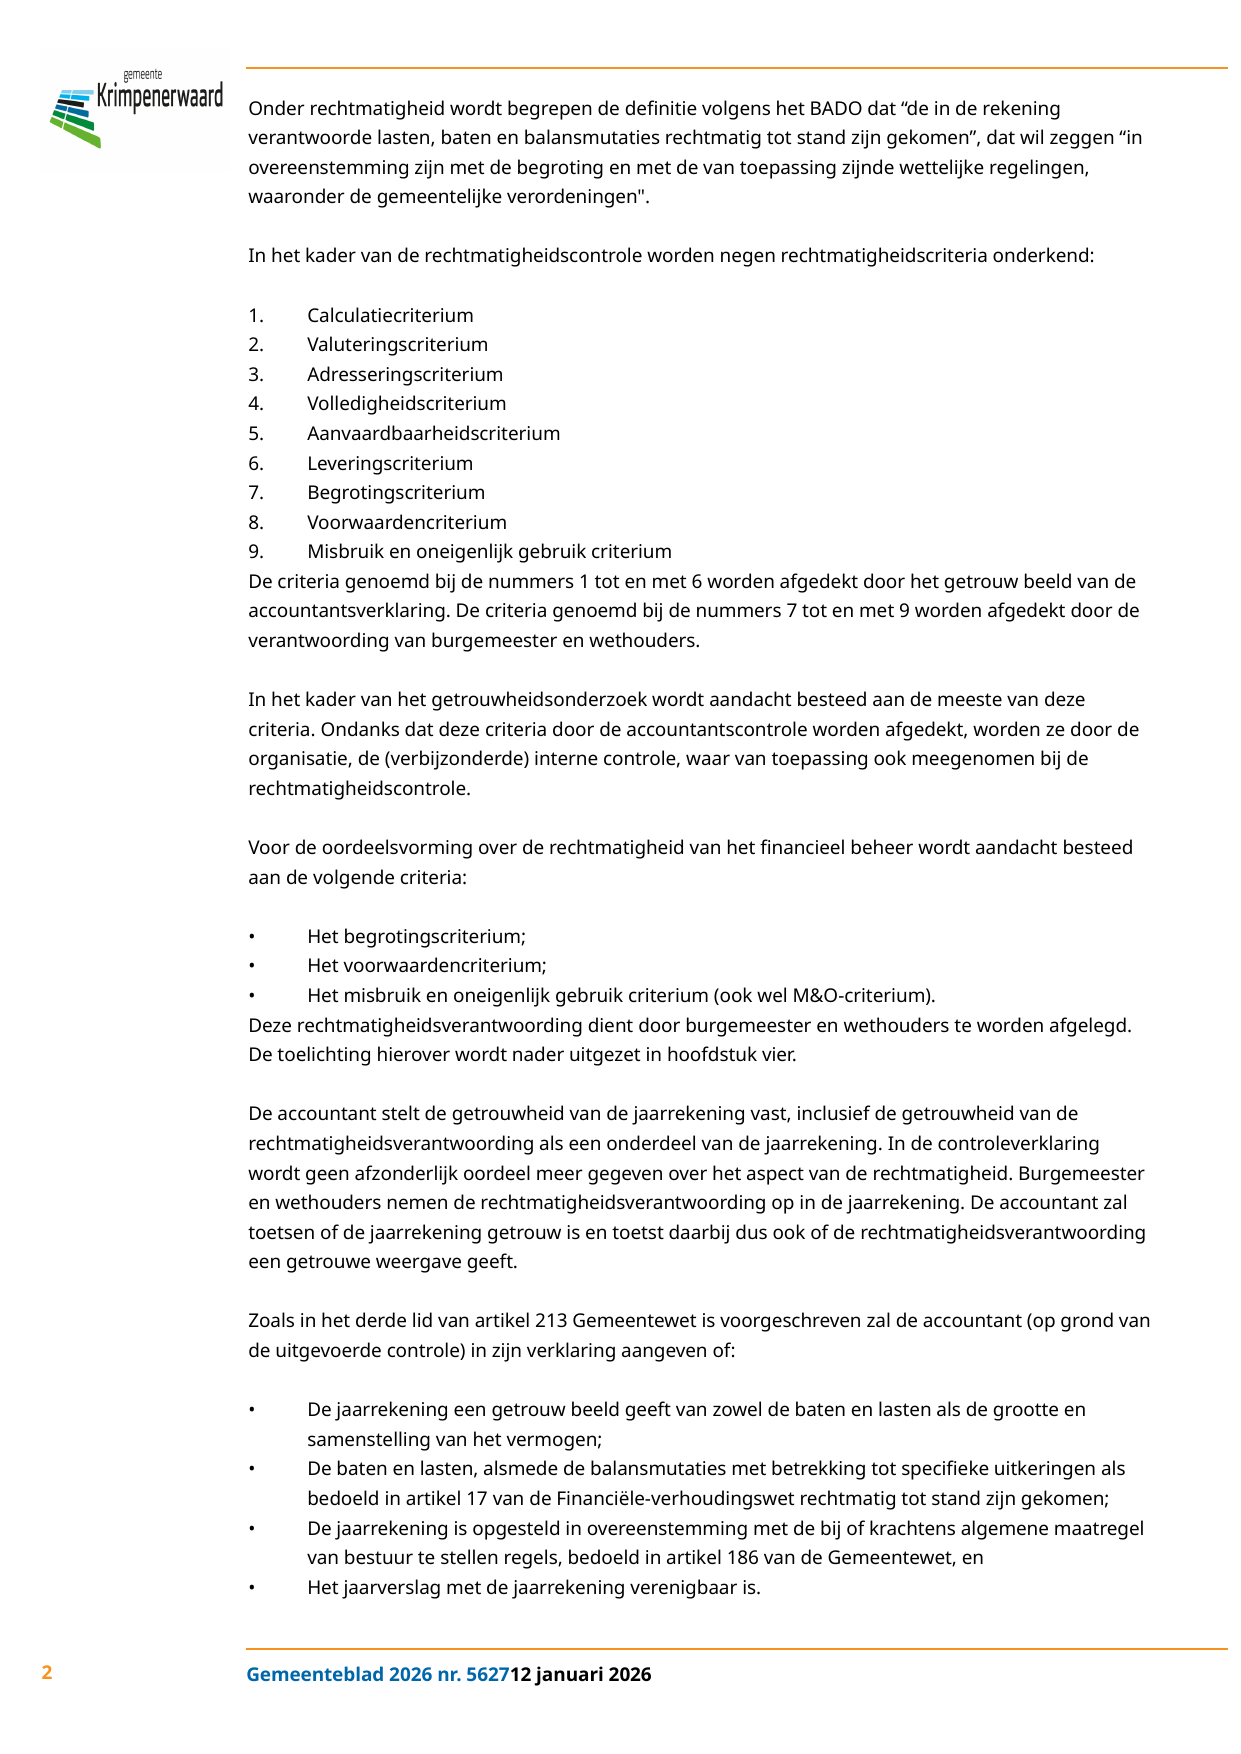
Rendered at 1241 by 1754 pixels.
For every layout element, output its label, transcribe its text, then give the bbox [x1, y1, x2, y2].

list Leveringscriterium [248, 450, 1152, 476]
list Begrotingscriterium [248, 479, 1152, 505]
text Onder rechtmatigheid wordt begrepen de definitie volgens het BADO dat “de in de rekening verantwoorde lasten, baten en balansmutaties rechtmatig tot stand zijn gekomen”, dat wil zeggen “in overeenstemming zijn met de begroting en met de van toepassing zijnde wettelijke regelingen, waaronder de gemeentelijke verordeningen". [248, 95, 1152, 209]
list De baten en lasten, alsmede de balansmutaties met betrekking tot specifieke uitkeringen als bedoeld in artikel 17 van de Financiële-verhoudingswet rechtmatig tot stand zijn gekomen; [248, 1456, 1152, 1511]
list Het jaarverslag met de jaarrekening verenigbaar is. [248, 1574, 1152, 1600]
list Adresseringscriterium [248, 361, 1152, 387]
list Misbruik en oneigenlijk gebruik criterium [248, 538, 1152, 564]
text Deze rechtmatigheidsverantwoording dient door burgemeester en wethouders te worden afgelegd. De toelichting hierover wordt nader uitgezet in hoofdstuk vier. [248, 1012, 1152, 1067]
text In het kader van het getrouwheidsonderzoek wordt aandacht besteed aan de meeste van deze criteria. Ondanks dat deze criteria door de accountantscontrole worden afgedekt, worden ze door de organisatie, de (verbijzonderde) interne controle, waar van toepassing ook meegenomen bij de rechtmatigheidscontrole. [248, 686, 1152, 801]
list Aanvaardbaarheidscriterium [248, 420, 1152, 446]
list Voorwaardencriterium [248, 509, 1152, 535]
list Calculatiecriterium [248, 302, 1152, 328]
text De criteria genoemd bij de nummers 1 tot en met 6 worden afgedekt door het getrouw beeld van de accountantsverklaring. De criteria genoemd bij de nummers 7 tot en met 9 worden afgedekt door de verantwoording van burgemeester en wethouders. [248, 568, 1152, 653]
list De jaarrekening is opgesteld in overeenstemming met de bij of krachtens algemene maatregel van bestuur te stellen regels, bedoeld in artikel 186 van de Gemeentewet, en [248, 1515, 1152, 1570]
text Voor de oordeelsvorming over de rechtmatigheid van het financieel beheer wordt aandacht besteed aan de volgende criteria: [248, 834, 1152, 890]
text Zoals in het derde lid van artikel 213 Gemeentewet is voorgeschreven zal de accountant (op grond van de uitgevoerde controle) in zijn verklaring aangeven of: [248, 1308, 1152, 1363]
list Het begrotingscriterium; [248, 923, 1152, 949]
list Valuteringscriterium [248, 331, 1152, 357]
list De jaarrekening een getrouw beeld geeft van zowel de baten en lasten als de grootte en samenstelling van het vermogen; [248, 1396, 1152, 1452]
text De accountant stelt de getrouwheid van de jaarrekening vast, inclusief de getrouwheid van de rechtmatigheidsverantwoording als een onderdeel van de jaarrekening. In de controleverklaring wordt geen afzonderlijk oordeel meer gegeven over het aspect van de rechtmatigheid. Burgemeester en wethouders nemen de rechtmatigheidsverantwoording op in de jaarrekening. De accountant zal toetsen of de jaarrekening getrouw is en toetst daarbij dus ook of de rechtmatigheidsverantwoording een getrouwe weergave geeft. [248, 1101, 1152, 1274]
text In het kader van de rechtmatigheidscontrole worden negen rechtmatigheidscriteria onderkend: [248, 243, 1152, 268]
list Het misbruik en oneigenlijk gebruik criterium (ook wel M&O-criterium). [248, 982, 1152, 1008]
picture [41, 47, 231, 172]
list Volledigheidscriterium [248, 391, 1152, 416]
list Het voorwaardencriterium; [248, 953, 1152, 978]
